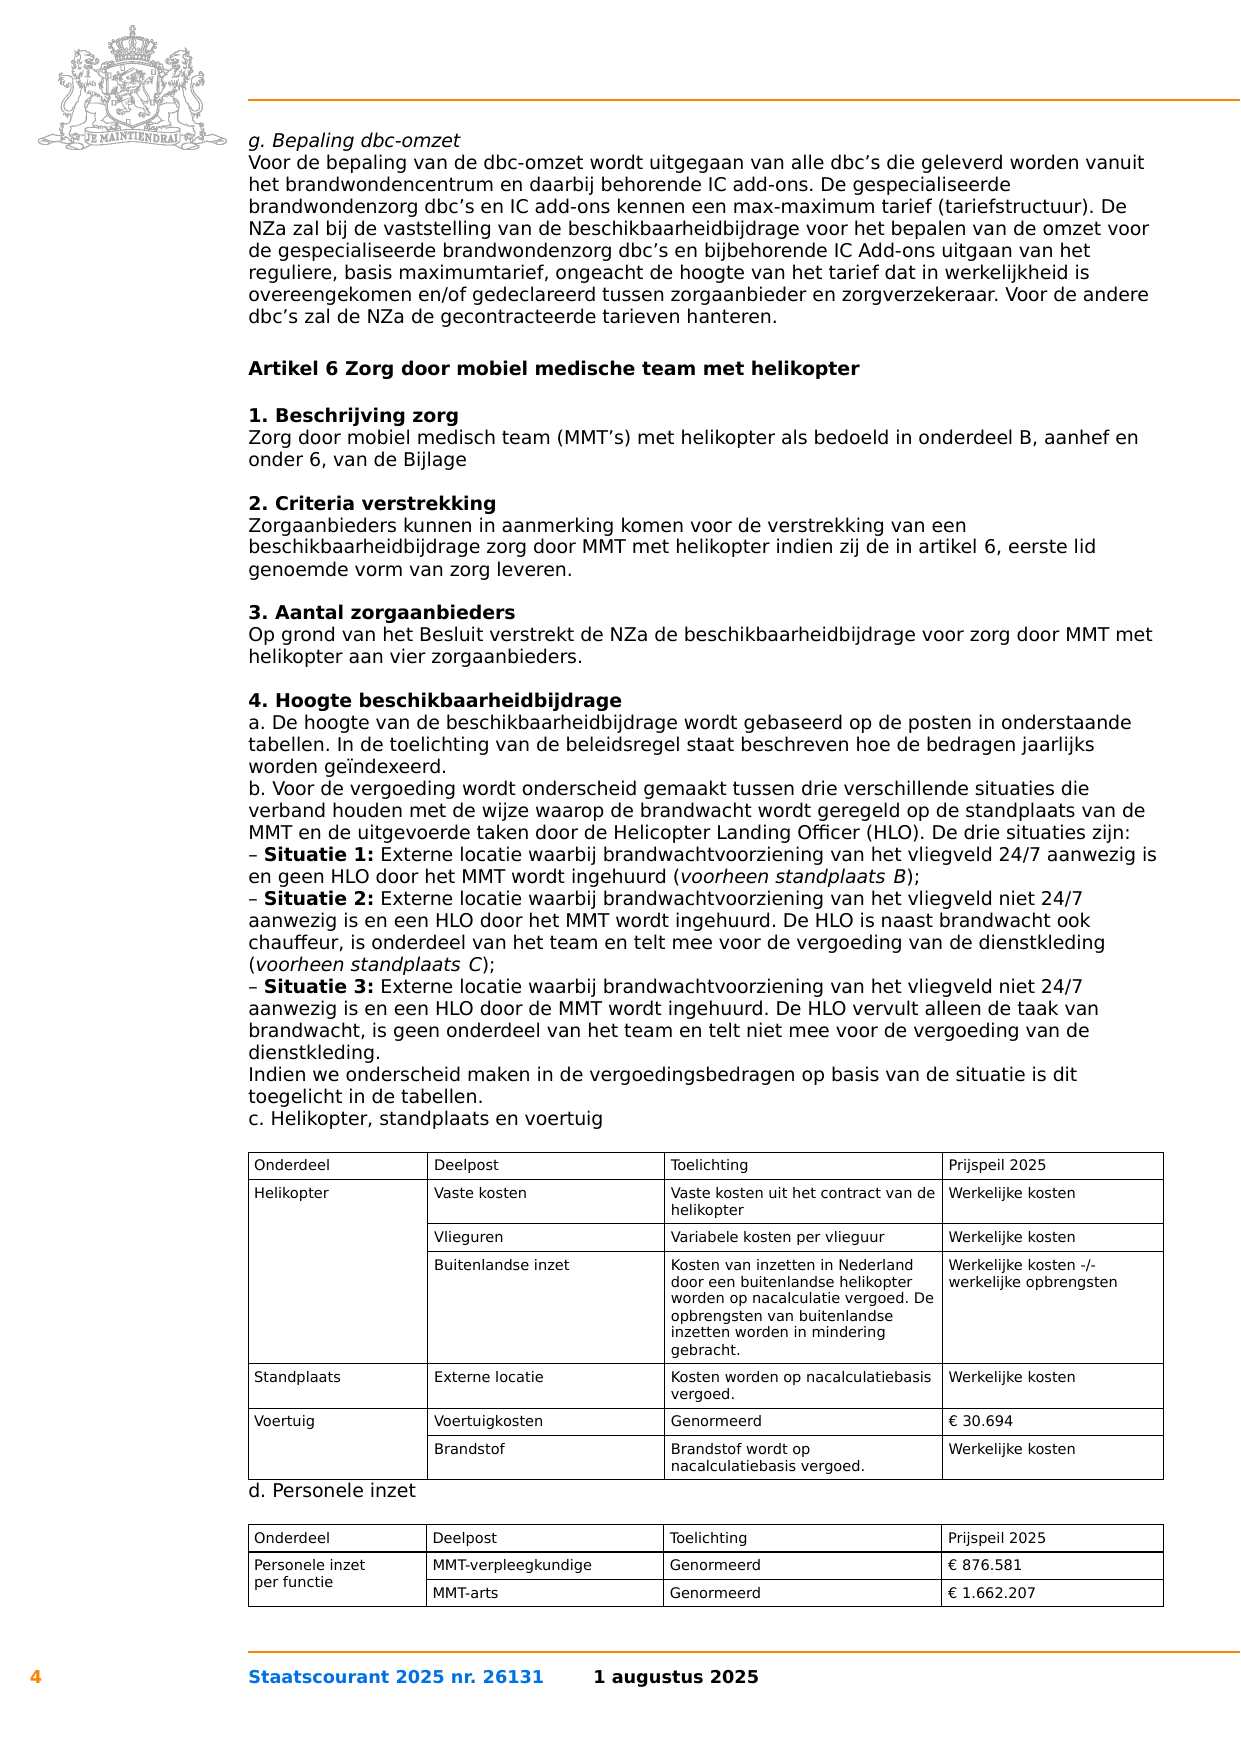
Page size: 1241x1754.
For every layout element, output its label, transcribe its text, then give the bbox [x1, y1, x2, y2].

text a. De hoogte van de beschikbaarheidbijdrage wordt gebaseerd op de posten in onderstaande tabellen. In de toelichting van de beleidsregel staat beschreven hoe de bedragen jaarlijks worden geïndexeerd. [248, 712, 1163, 778]
table_cell Variabele kosten per vlieguur [665, 1224, 942, 1251]
subtitle g. Bepaling dbc-omzet [248, 130, 1163, 152]
table_cell Helikopter [249, 1180, 427, 1363]
table_header Prijspeil 2025 [942, 1525, 1163, 1551]
table_cell € 1.662.207 [942, 1580, 1163, 1606]
table_cell Genormeerd [665, 1409, 942, 1435]
subtitle 3. Aantal zorgaanbieders [248, 602, 1163, 624]
table_cell Werkelijke kosten [943, 1364, 1163, 1407]
table_cell Vlieguren [428, 1224, 664, 1251]
text Zorgaanbieders kunnen in aanmerking komen voor de verstrekking van een beschikbaarheidbijdrage zorg door MMT met helikopter indien zij de in artikel 6, eerste lid genoemde vorm van zorg leveren. [248, 514, 1163, 580]
table_cell Werkelijke kosten -/- werkelijke opbrengsten [943, 1252, 1163, 1363]
text Zorg door mobiel medisch team (MMT’s) met helikopter als bedoeld in onderdeel B, aanhef en onder 6, van de Bijlage [248, 427, 1163, 471]
table_header Prijspeil 2025 [943, 1153, 1163, 1179]
table_cell Externe locatie [428, 1364, 664, 1407]
table_cell € 876.581 [942, 1553, 1163, 1579]
text – Situatie 1: Externe locatie waarbij brandwachtvoorziening van het vliegveld 24/7 aanwezig is en geen HLO door het MMT wordt ingehuurd (voorheen standplaats B); [248, 844, 1163, 888]
table_cell Voertuig [249, 1409, 427, 1479]
table_cell Genormeerd [664, 1580, 941, 1606]
table_cell Werkelijke kosten [943, 1436, 1163, 1479]
table_cell Genormeerd [664, 1553, 941, 1579]
table_header Onderdeel [249, 1525, 426, 1551]
table_header Deelpost [428, 1153, 664, 1179]
subtitle 1. Beschrijving zorg [248, 405, 1163, 427]
table_header Deelpost [427, 1525, 663, 1551]
table_cell Buitenlandse inzet [428, 1252, 664, 1363]
subtitle Artikel 6 Zorg door mobiel medische team met helikopter [248, 358, 1163, 380]
text – Situatie 2: Externe locatie waarbij brandwachtvoorziening van het vliegveld niet 24/7 aanwezig is en een HLO door het MMT wordt ingehuurd. De HLO is naast brandwacht ook chauffeur, is onderdeel van het team en telt mee voor de vergoeding van de dienstkleding (voorheen standplaats C); [248, 888, 1163, 976]
text d. Personele inzet [248, 1480, 1163, 1502]
text – Situatie 3: Externe locatie waarbij brandwachtvoorziening van het vliegveld niet 24/7 aanwezig is en een HLO door de MMT wordt ingehuurd. De HLO vervult alleen de taak van brandwacht, is geen onderdeel van het team en telt niet mee voor de vergoeding van de dienstkleding. [248, 976, 1163, 1064]
table_cell Vaste kosten [428, 1180, 664, 1223]
table_cell Standplaats [249, 1364, 427, 1407]
text c. Helikopter, standplaats en voertuig [248, 1108, 1163, 1130]
table_cell Voertuigkosten [428, 1409, 664, 1435]
text Op grond van het Besluit verstrekt de NZa de beschikbaarheidbijdrage voor zorg door MMT met helikopter aan vier zorgaanbieders. [248, 624, 1163, 668]
table_cell Kosten worden op nacalculatiebasis vergoed. [665, 1364, 942, 1407]
table_header Toelichting [664, 1525, 941, 1551]
subtitle 2. Criteria verstrekking [248, 492, 1163, 514]
table_header Onderdeel [249, 1153, 427, 1179]
table_cell Vaste kosten uit het contract van de helikopter [665, 1180, 942, 1223]
text Voor de bepaling van de dbc-omzet wordt uitgegaan van alle dbc’s die geleverd worden vanuit het brandwondencentrum en daarbij behorende IC add-ons. De gespecialiseerde brandwondenzorg dbc’s en IC add-ons kennen een max-maximum tarief (tariefstructuur). De NZa zal bij de vaststelling van de beschikbaarheidbijdrage voor het bepalen van de omzet voor de gespecialiseerde brandwondenzorg dbc’s en bijbehorende IC Add-ons uitgaan van het reguliere, basis maximumtarief, ongeacht de hoogte van het tarief dat in werkelijkheid is overeengekomen en/of gedeclareerd tussen zorgaanbieder en zorgverzekeraar. Voor de andere dbc’s zal de NZa de gecontracteerde tarieven hanteren. [248, 152, 1163, 328]
table_header Toelichting [665, 1153, 942, 1179]
table_cell Brandstof [428, 1436, 664, 1479]
table_cell € 30.694 [943, 1409, 1163, 1435]
table_cell MMT-arts [427, 1580, 663, 1606]
table_cell MMT-verpleegkundige [427, 1553, 663, 1579]
subtitle 4. Hoogte beschikbaarheidbijdrage [248, 690, 1163, 712]
table_cell Brandstof wordt op nacalculatiebasis vergoed. [665, 1436, 942, 1479]
picture [38, 25, 227, 150]
table_cell Werkelijke kosten [943, 1224, 1163, 1251]
table_cell Personele inzet per functie [249, 1553, 426, 1606]
text Indien we onderscheid maken in de vergoedingsbedragen op basis van de situatie is dit toegelicht in de tabellen. [248, 1064, 1163, 1108]
text b. Voor de vergoeding wordt onderscheid gemaakt tussen drie verschillende situaties die verband houden met de wijze waarop de brandwacht wordt geregeld op de standplaats van de MMT en de uitgevoerde taken door de Helicopter Landing Officer (HLO). De drie situaties zijn: [248, 778, 1163, 844]
table_cell Kosten van inzetten in Nederland door een buitenlandse helikopter worden op nacalculatie vergoed. De opbrengsten van buitenlandse inzetten worden in mindering gebracht. [665, 1252, 942, 1363]
table_cell Werkelijke kosten [943, 1180, 1163, 1223]
